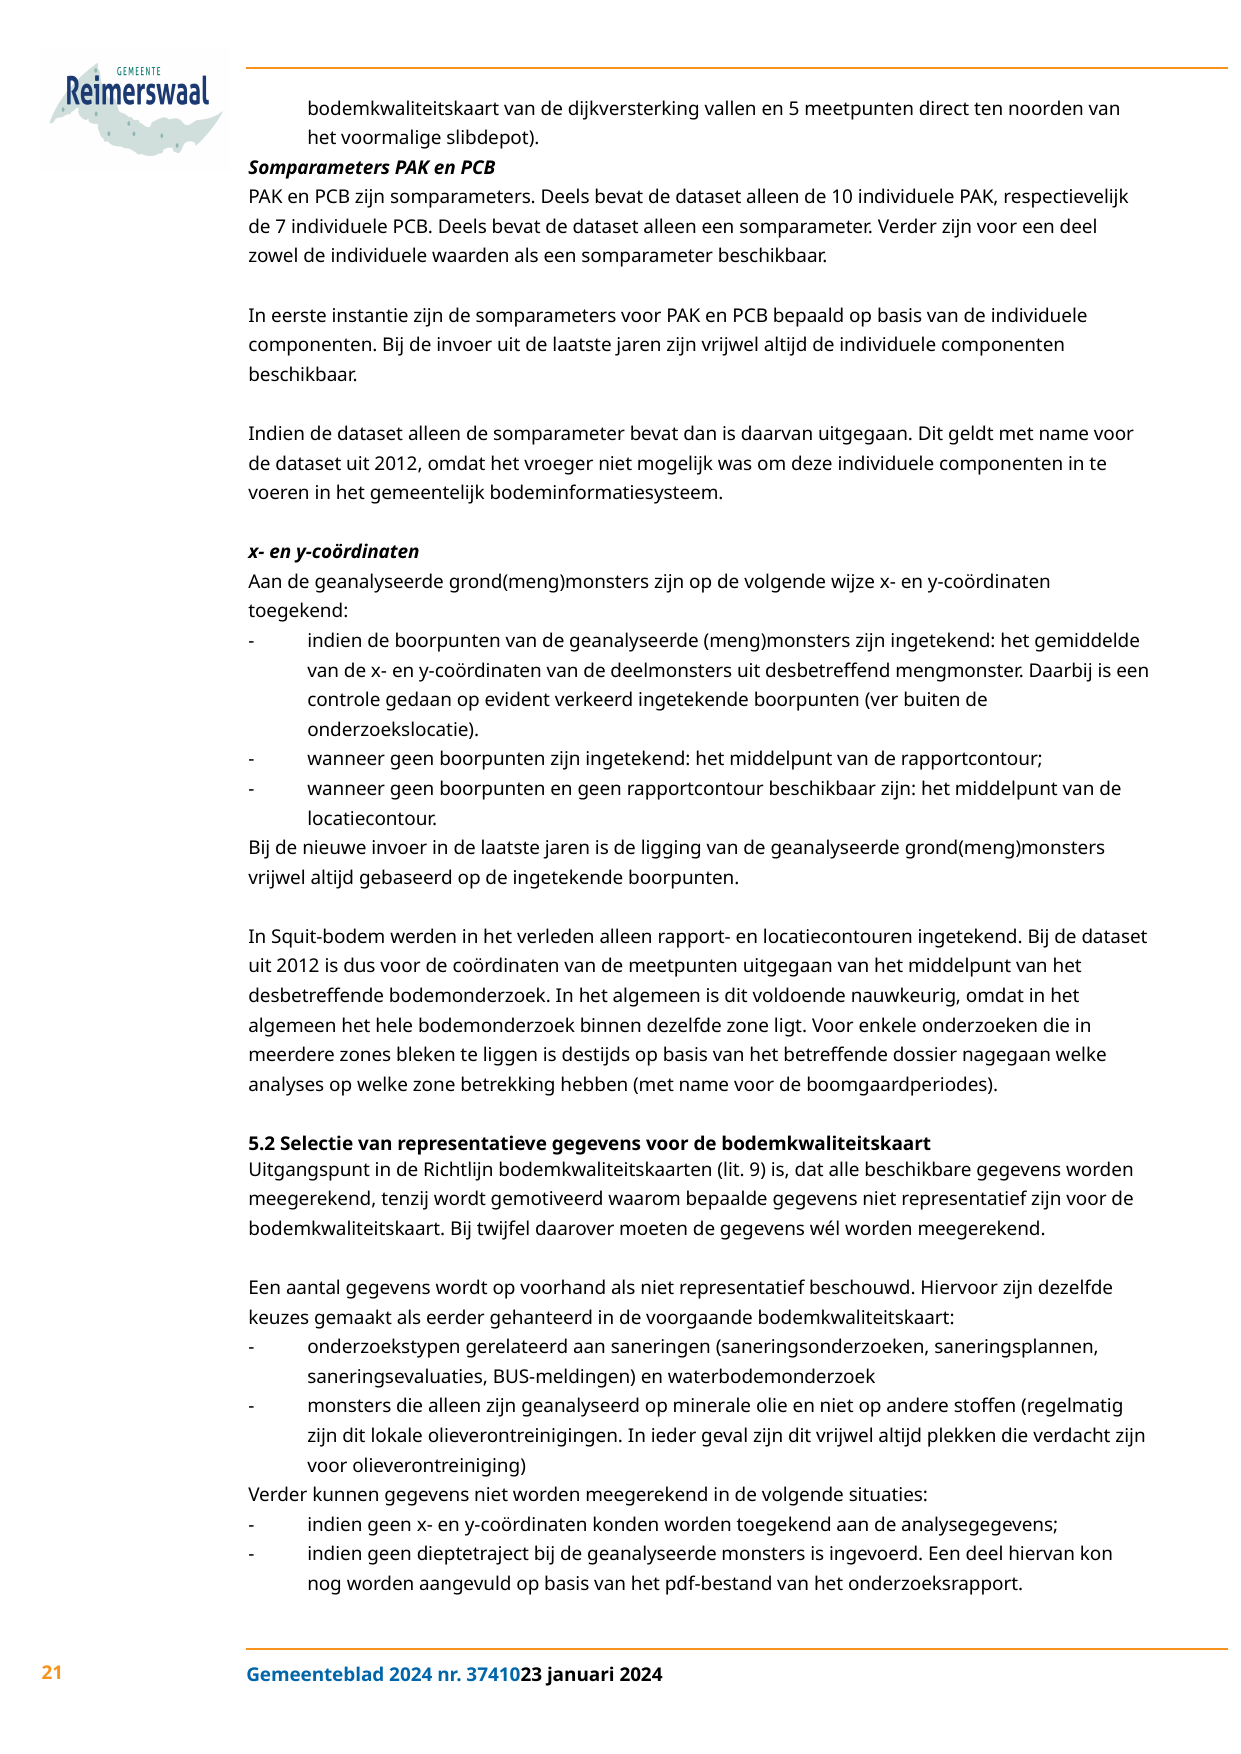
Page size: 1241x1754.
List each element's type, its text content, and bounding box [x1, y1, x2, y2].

text PAK en PCB zijn somparameters. Deels bevat de dataset alleen de 10 individuele PAK, respectievelijk de 7 individuele PCB. Deels bevat de dataset alleen een somparameter. Verder zijn voor een deel zowel de individuele waarden als een somparameter beschikbaar. [248, 183, 1152, 268]
text Indien de dataset alleen de somparameter bevat dan is daarvan uitgegaan. Dit geldt met name voor de dataset uit 2012, omdat het vroeger niet mogelijk was om deze individuele componenten in te voeren in het gemeentelijk bodeminformatiesysteem. [248, 420, 1152, 505]
text In eerste instantie zijn de somparameters voor PAK en PCB bepaald op basis van de individuele componenten. Bij de invoer uit de laatste jaren zijn vrijwel altijd de individuele componenten beschikbaar. [248, 302, 1152, 387]
text Uitgangspunt in de Richtlijn bodemkwaliteitskaarten (lit. 9) is, dat alle beschikbare gegevens worden meegerekend, tenzij wordt gemotiveerd waarom bepaalde gegevens niet representatief zijn voor de bodemkwaliteitskaart. Bij twijfel daarover moeten de gegevens wél worden meegerekend. [248, 1156, 1152, 1241]
picture [41, 47, 231, 172]
list indien geen x- en y-coördinaten konden worden toegekend aan de analysegegevens; [248, 1511, 1152, 1537]
list wanneer geen boorpunten en geen rapportcontour beschikbaar zijn: het middelpunt van de locatiecontour. [248, 775, 1152, 831]
list onderzoekstypen gerelateerd aan saneringen (saneringsonderzoeken, saneringsplannen, saneringsevaluaties, BUS-meldingen) en waterbodemonderzoek [248, 1333, 1152, 1389]
text Aan de geanalyseerde grond(meng)monsters zijn op de volgende wijze x- en y-coördinaten toegekend: [248, 568, 1152, 623]
text Bij de nieuwe invoer in de laatste jaren is de ligging van de geanalyseerde grond(meng)monsters vrijwel altijd gebaseerd op de ingetekende boorpunten. [248, 834, 1152, 890]
list indien de boorpunten van de geanalyseerde (meng)monsters zijn ingetekend: het gemiddelde van de x- en y-coördinaten van de deelmonsters uit desbetreffend mengmonster. Daarbij is een controle gedaan op evident verkeerd ingetekende boorpunten (ver buiten de onderzoekslocatie). [248, 627, 1152, 742]
list indien geen dieptetraject bij de geanalyseerde monsters is ingevoerd. Een deel hiervan kon nog worden aangevuld op basis van het pdf-bestand van het onderzoeksrapport. [248, 1541, 1152, 1596]
text x- en y-coördinaten [248, 538, 1152, 564]
text In Squit-bodem werden in het verleden alleen rapport- en locatiecontouren ingetekend. Bij de dataset uit 2012 is dus voor de coördinaten van de meetpunten uitgegaan van het middelpunt van het desbetreffende bodemonderzoek. In het algemeen is dit voldoende nauwkeurig, omdat in het algemeen het hele bodemonderzoek binnen dezelfde zone ligt. Voor enkele onderzoeken die in meerdere zones bleken te liggen is destijds op basis van het betreffende dossier nagegaan welke analyses op welke zone betrekking hebben (met name voor de boomgaardperiodes). [248, 923, 1152, 1097]
list wanneer geen boorpunten zijn ingetekend: het middelpunt van de rapportcontour; [248, 746, 1152, 771]
list monsters die alleen zijn geanalyseerd op minerale olie en niet op andere stoffen (regelmatig zijn dit lokale olieverontreinigingen. In ieder geval zijn dit vrijwel altijd plekken die verdacht zijn voor olieverontreiniging) [248, 1393, 1152, 1477]
text Een aantal gegevens wordt op voorhand als niet representatief beschouwd. Hiervoor zijn dezelfde keuzes gemaakt als eerder gehanteerd in de voorgaande bodemkwaliteitskaart: [248, 1274, 1152, 1329]
list bodemkwaliteitskaart van de dijkversterking vallen en 5 meetpunten direct ten noorden van het voormalige slibdepot). [248, 95, 1152, 150]
text Verder kunnen gegevens niet worden meegerekend in de volgende situaties: [248, 1481, 1152, 1507]
text Somparameters PAK en PCB [248, 154, 1152, 180]
text 5.2 Selectie van representatieve gegevens voor de bodemkwaliteitskaart [248, 1130, 1152, 1156]
